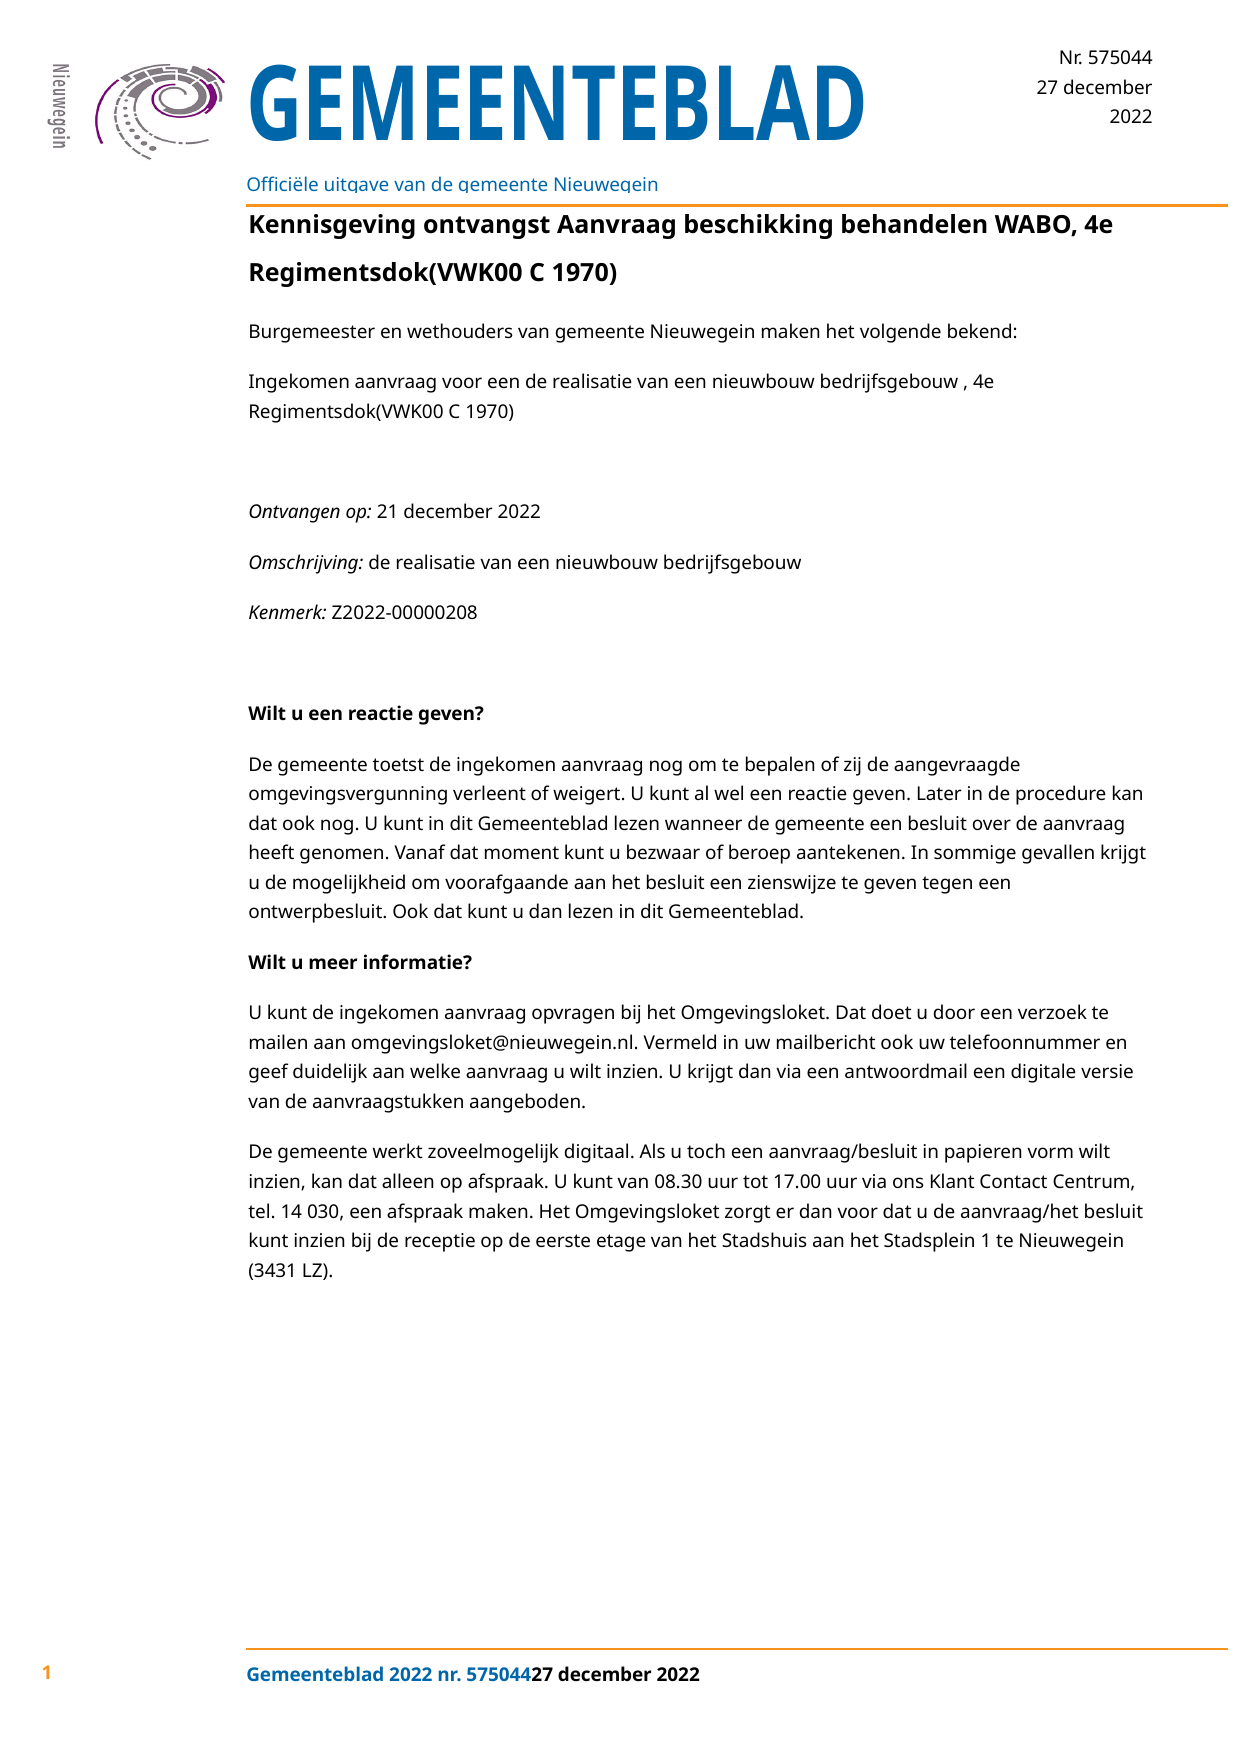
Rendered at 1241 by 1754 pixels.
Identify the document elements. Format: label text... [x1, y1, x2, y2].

text Ontvangen op: 21 december 2022 [248, 499, 1152, 524]
text U kunt de ingekomen aanvraag opvragen bij het Omgevingsloket. Dat doet u door een verzoek te mailen aan omgevingsloket@nieuwegein.nl. Vermeld in uw mailbericht ook uw telefoonnummer en geef duidelijk aan welke aanvraag u wilt inzien. U krijgt dan via een antwoordmail een digitale versie van de aanvraagstukken aangeboden. [248, 999, 1152, 1114]
text De gemeente toetst de ingekomen aanvraag nog om te bepalen of zij de aangevraagde omgevingsvergunning verleent of weigert. U kunt al wel een reactie geven. Later in de procedure kan dat ook nog. U kunt in dit Gemeenteblad lezen wanneer de gemeente een besluit over de aanvraag heeft genomen. Vanaf dat moment kunt u bezwaar of beroep aantekenen. In sommige gevallen krijgt u de mogelijkheid om voorafgaande aan het besluit een zienswijze te geven tegen een ontwerpbesluit. Ook dat kunt u dan lezen in dit Gemeenteblad. [248, 751, 1152, 924]
text Ingekomen aanvraag voor een de realisatie van een nieuwbouw bedrijfsgebouw , 4e Regimentsdok(VWK00 C 1970) [248, 368, 1152, 424]
text Omschrijving: de realisatie van een nieuwbouw bedrijfsgebouw [248, 549, 1152, 575]
text De gemeente werkt zoveelmogelijk digitaal. Als u toch een aanvraag/besluit in papieren vorm wilt inzien, kan dat alleen op afspraak. U kunt van 08.30 uur tot 17.00 uur via ons Klant Contact Centrum, tel. 14 030, een afspraak maken. Het Omgevingsloket zorgt er dan voor dat u de aanvraag/het besluit kunt inzien bij de receptie op de eerste etage van het Stadshuis aan het Stadsplein 1 te Nieuwegein (3431 LZ). [248, 1139, 1152, 1283]
text Wilt u een reactie geven? [248, 700, 1152, 726]
text Burgemeester en wethouders van gemeente Nieuwegein maken het volgende bekend: [248, 318, 1152, 344]
text Kenmerk: Z2022-00000208 [248, 599, 1152, 625]
text Kennisgeving ontvangst Aanvraag beschikking behandelen WABO, 4e Regimentsdok(VWK00 C 1970) [248, 207, 1152, 288]
picture [41, 47, 231, 172]
text Wilt u meer informatie? [248, 949, 1152, 975]
